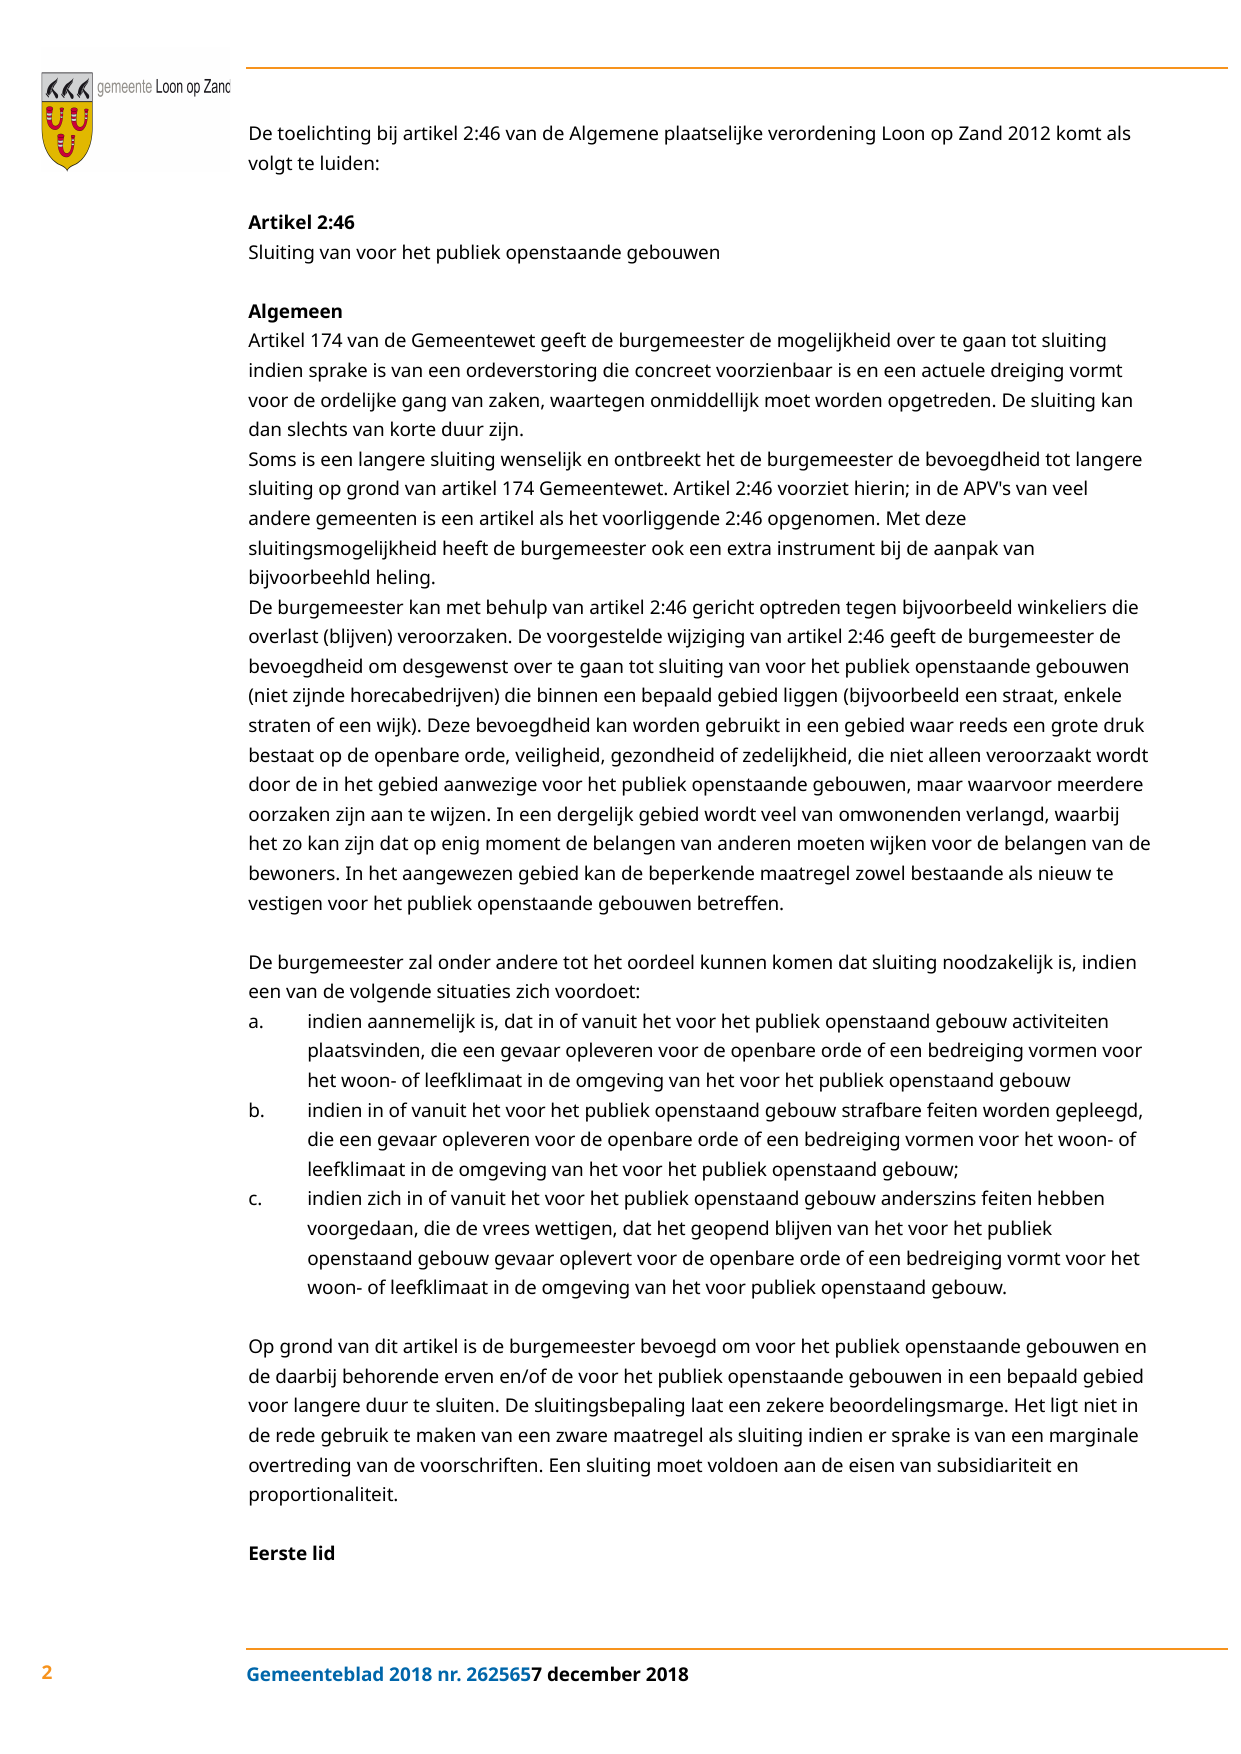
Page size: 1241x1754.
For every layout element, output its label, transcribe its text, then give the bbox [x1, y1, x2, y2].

text De burgemeester zal onder andere tot het oordeel kunnen komen dat sluiting noodzakelijk is, indien een van de volgende situaties zich voordoet: [248, 949, 1152, 1004]
text Soms is een langere sluiting wenselijk en ontbreekt het de burgemeester de bevoegdheid tot langere sluiting op grond van artikel 174 Gemeentewet. Artikel 2:46 voorziet hierin; in de APV's van veel andere gemeenten is een artikel als het voorliggende 2:46 opgenomen. Met deze sluitingsmogelijkheid heeft de burgemeester ook een extra instrument bij de aanpak van bijvoorbeehld heling. [248, 446, 1152, 590]
text Algemeen [248, 298, 1152, 324]
text De burgemeester kan met behulp van artikel 2:46 gericht optreden tegen bijvoorbeeld winkeliers die overlast (blijven) veroorzaken. De voorgestelde wijziging van artikel 2:46 geeft de burgemeester de bevoegdheid om desgewenst over te gaan tot sluiting van voor het publiek openstaande gebouwen (niet zijnde horecabedrijven) die binnen een bepaald gebied liggen (bijvoorbeeld een straat, enkele straten of een wijk). Deze bevoegdheid kan worden gebruikt in een gebied waar reeds een grote druk bestaat op de openbare orde, veiligheid, gezondheid of zedelijkheid, die niet alleen veroorzaakt wordt door de in het gebied aanwezige voor het publiek openstaande gebouwen, maar waarvoor meerdere oorzaken zijn aan te wijzen. In een dergelijk gebied wordt veel van omwonenden verlangd, waarbij het zo kan zijn dat op enig moment de belangen van anderen moeten wijken voor de belangen van de bewoners. In het aangewezen gebied kan de beperkende maatregel zowel bestaande als nieuw te vestigen voor het publiek openstaande gebouwen betreffen. [248, 594, 1152, 916]
picture [41, 47, 231, 172]
list indien zich in of vanuit het voor het publiek openstaand gebouw anderszins feiten hebben voorgedaan, die de vrees wettigen, dat het geopend blijven van het voor het publiek openstaand gebouw gevaar oplevert voor de openbare orde of een bedreiging vormt voor het woon- of leefklimaat in de omgeving van het voor publiek openstaand gebouw. [248, 1186, 1152, 1300]
text Artikel 174 van de Gemeentewet geeft de burgemeester de mogelijkheid over te gaan tot sluiting indien sprake is van een ordeverstoring die concreet voorzienbaar is en een actuele dreiging vormt voor de ordelijke gang van zaken, waartegen onmiddellijk moet worden opgetreden. De sluiting kan dan slechts van korte duur zijn. [248, 328, 1152, 442]
text Op grond van dit artikel is de burgemeester bevoegd om voor het publiek openstaande gebouwen en de daarbij behorende erven en/of de voor het publiek openstaande gebouwen in een bepaald gebied voor langere duur te sluiten. De sluitingsbepaling laat een zekere beoordelingsmarge. Het ligt niet in de rede gebruik te maken van een zware maatregel als sluiting indien er sprake is van een marginale overtreding van de voorschriften. Een sluiting moet voldoen aan de eisen van subsidiariteit en proportionaliteit. [248, 1333, 1152, 1507]
text Sluiting van voor het publiek openstaande gebouwen [248, 239, 1152, 265]
list indien in of vanuit het voor het publiek openstaand gebouw strafbare feiten worden gepleegd, die een gevaar opleveren voor de openbare orde of een bedreiging vormen voor het woon- of leefklimaat in de omgeving van het voor het publiek openstaand gebouw; [248, 1097, 1152, 1182]
text Artikel 2:46 [248, 209, 1152, 235]
text De toelichting bij artikel 2:46 van de Algemene plaatselijke verordening Loon op Zand 2012 komt als volgt te luiden: [248, 121, 1152, 176]
list indien aannemelijk is, dat in of vanuit het voor het publiek openstaand gebouw activiteiten plaatsvinden, die een gevaar opleveren voor de openbare orde of een bedreiging vormen voor het woon- of leefklimaat in de omgeving van het voor het publiek openstaand gebouw [248, 1008, 1152, 1093]
text Eerste lid [248, 1541, 1152, 1566]
